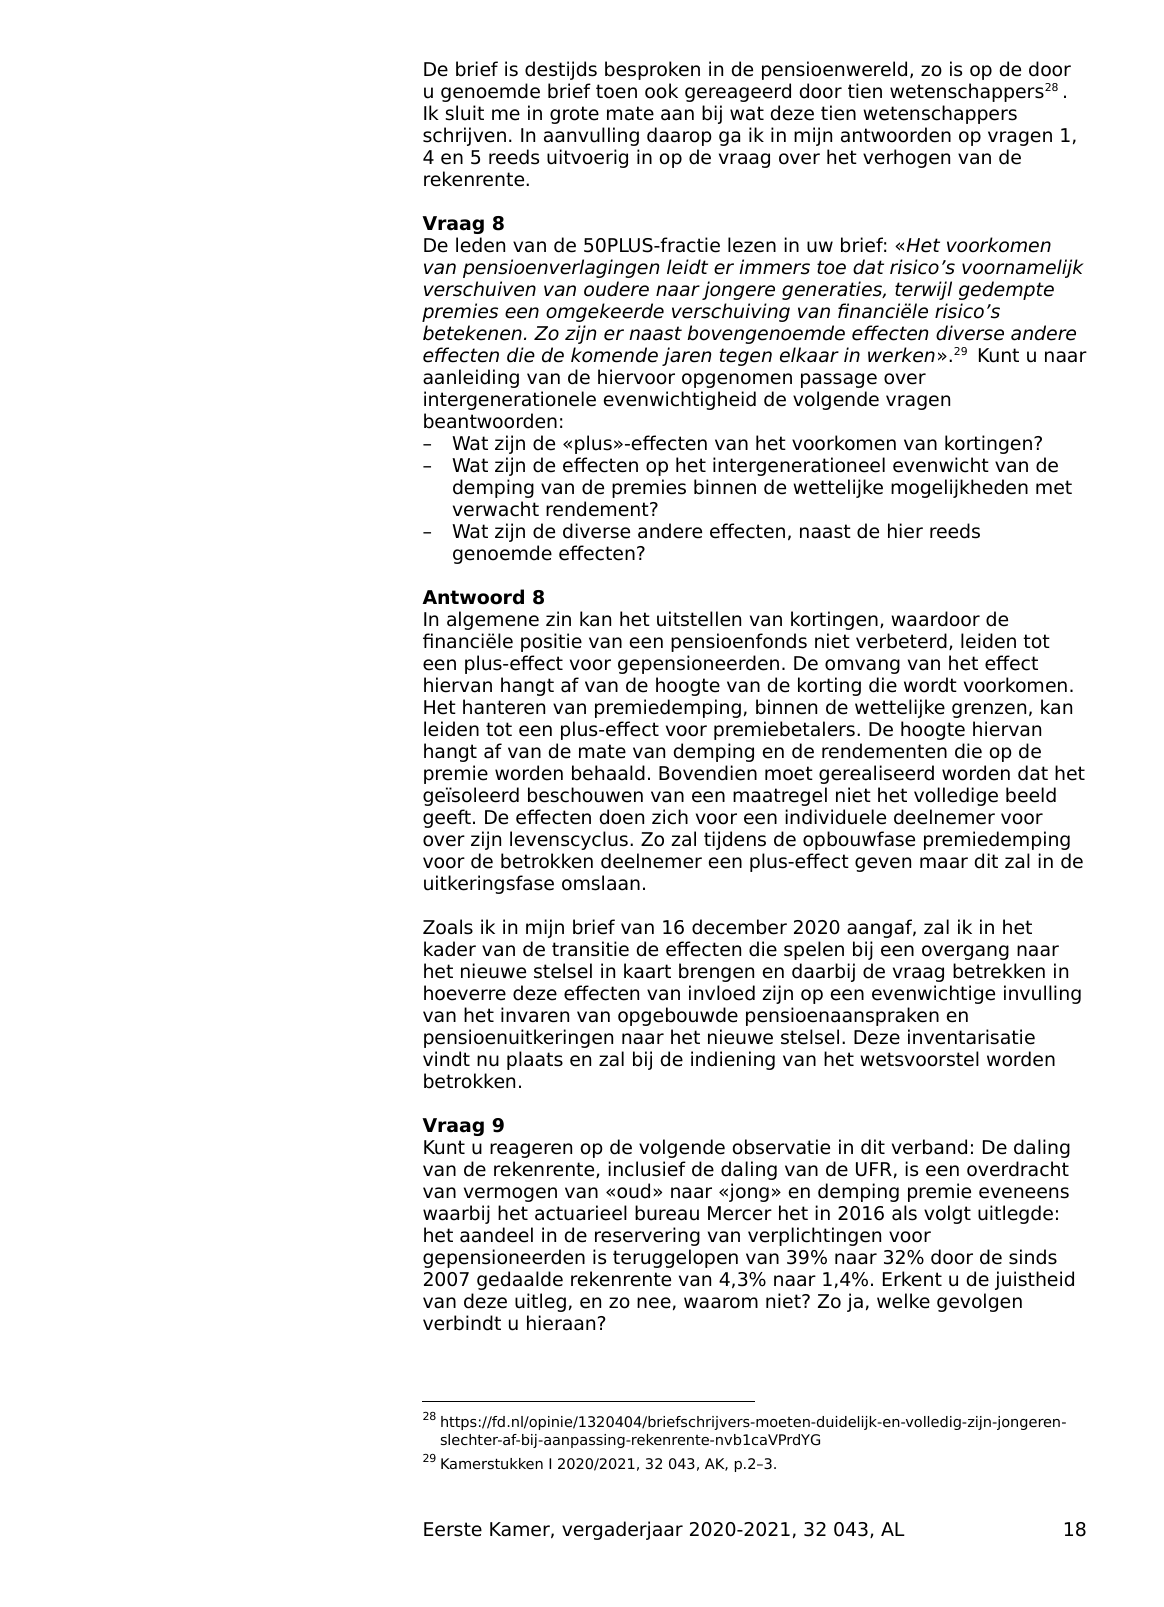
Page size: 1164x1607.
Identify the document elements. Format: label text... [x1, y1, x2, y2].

text In algemene zin kan het uitstellen van kortingen, waardoor de financiële positie van een pensioenfonds niet verbeterd, leiden tot een plus-effect voor gepensioneerden. De omvang van het effect hiervan hangt af van de hoogte van de korting die wordt voorkomen. Het hanteren van premiedemping, binnen de wettelijke grenzen, kan leiden tot een plus-effect voor premiebetalers. De hoogte hiervan hangt af van de mate van demping en de rendementen die op de premie worden behaald. Bovendien moet gerealiseerd worden dat het geïsoleerd beschouwen van een maatregel niet het volledige beeld geeft. De effecten doen zich voor een individuele deelnemer voor over zijn levenscyclus. Zo zal tijdens de opbouwfase premiedemping voor de betrokken deelnemer een plus-effect geven maar dit zal in de uitkeringsfase omslaan. [422, 609, 1087, 895]
text Antwoord 8 [422, 587, 1087, 609]
text – Wat zijn de diverse andere effecten, naast de hier reeds genoemde effecten? [422, 521, 1087, 565]
text Kunt u reageren op de volgende observatie in dit verband: De daling van de rekenrente, inclusief de daling van de UFR, is een overdracht van vermogen van «oud» naar «jong» en demping premie eveneens waarbij het actuarieel bureau Mercer het in 2016 als volgt uitlegde: het aandeel in de reservering van verplichtingen voor gepensioneerden is teruggelopen van 39% naar 32% door de sinds 2007 gedaalde rekenrente van 4,3% naar 1,4%. Erkent u de juistheid van deze uitleg, en zo nee, waarom niet? Zo ja, welke gevolgen verbindt u hieraan? [422, 1137, 1087, 1335]
text – Wat zijn de effecten op het intergenerationeel evenwicht van de demping van de premies binnen de wettelijke mogelijkheden met verwacht rendement? [422, 455, 1087, 521]
text De brief is destijds besproken in de pensioenwereld, zo is op de door u genoemde brief toen ook gereageerd door tien wetenschappers. Ik sluit me in grote mate aan bij wat deze tien wetenschappers schrijven. In aanvulling daarop ga ik in mijn antwoorden op vragen 1, 4 en 5 reeds uitvoerig in op de vraag over het verhogen van de rekenrente. [422, 59, 1087, 191]
text Zoals ik in mijn brief van 16 december 2020 aangaf, zal ik in het kader van de transitie de effecten die spelen bij een overgang naar het nieuwe stelsel in kaart brengen en daarbij de vraag betrekken in hoeverre deze effecten van invloed zijn op een evenwichtige invulling van het invaren van opgebouwde pensioenaanspraken en pensioenuitkeringen naar het nieuwe stelsel. Deze inventarisatie vindt nu plaats en zal bij de indiening van het wetsvoorstel worden betrokken. [422, 917, 1087, 1093]
text Vraag 8 [422, 213, 1087, 235]
text Kamerstukken I 2020/2021, 32 043, AK, p.2–3. [422, 1452, 1087, 1474]
text – Wat zijn de «plus»-effecten van het voorkomen van kortingen? [422, 433, 1087, 455]
text De leden van de 50PLUS-fractie lezen in uw brief: «Het voorkomen van pensioenverlagingen leidt er immers toe dat risico’s voornamelijk verschuiven van oudere naar jongere generaties, terwijl gedempte premies een omgekeerde verschuiving van financiële risico’s betekenen. Zo zijn er naast bovengenoemde effecten diverse andere effecten die de komende jaren tegen elkaar in werken». Kunt u naar aanleiding van de hiervoor opgenomen passage over intergenerationele evenwichtigheid de volgende vragen beantwoorden: [422, 235, 1087, 433]
text https://fd.nl/opinie/1320404/briefschrijvers-moeten-duidelijk-en-volledig-zijn-jongeren-slechter-af-bij-aanpassing-rekenrente-nvb1caVPrdYG [422, 1410, 1087, 1449]
text Vraag 9 [422, 1115, 1087, 1137]
